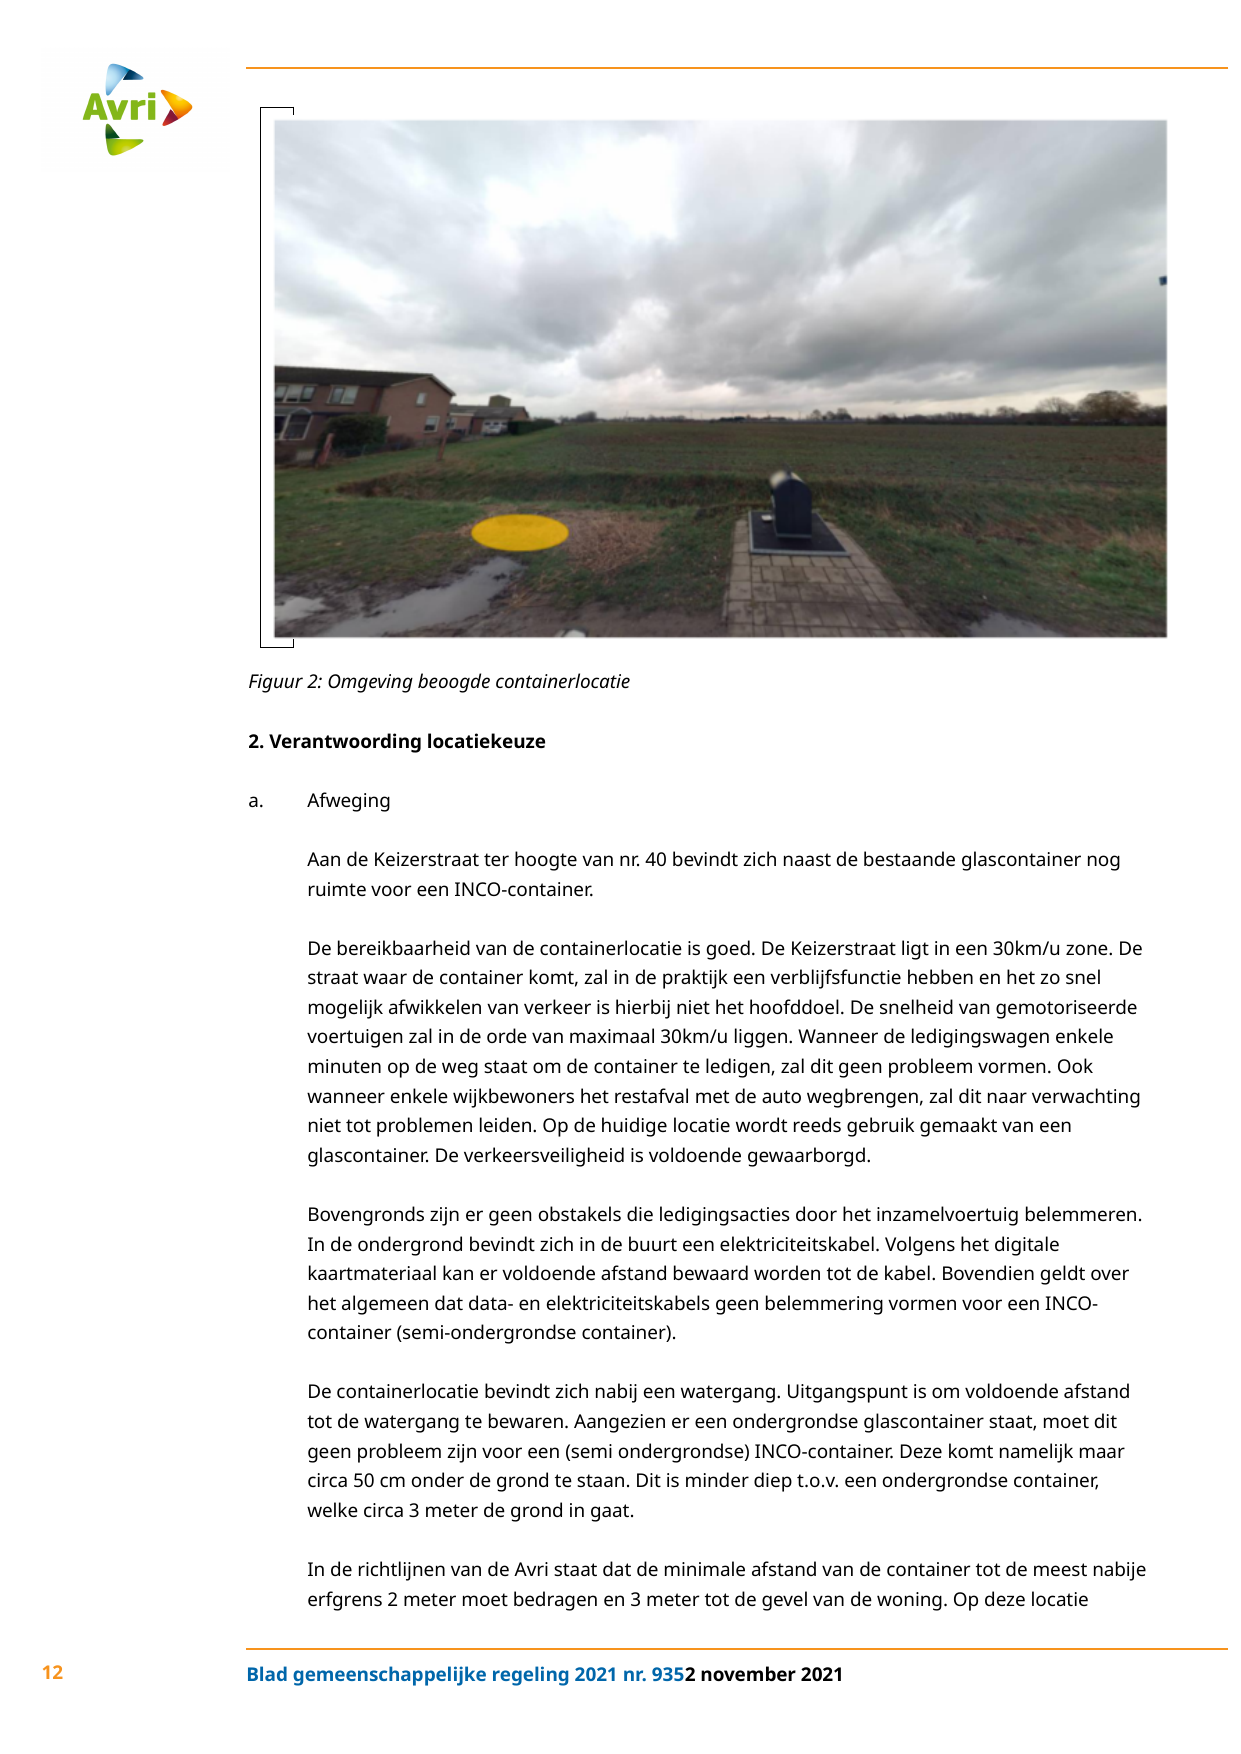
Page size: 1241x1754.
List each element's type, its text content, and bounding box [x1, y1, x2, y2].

text Figuur 2: Omgeving beoogde containerlocatie [248, 669, 1152, 694]
list Afweging [248, 787, 1152, 813]
list De bereikbaarheid van de containerlocatie is goed. De Keizerstraat ligt in een 30km/u zone. De straat waar de container komt, zal in de praktijk een verblijfsfunctie hebben en het zo snel mogelijk afwikkelen van verkeer is hierbij niet het hoofddoel. De snelheid van gemotoriseerde voertuigen zal in de orde van maximaal 30km/u liggen. Wanneer de ledigingswagen enkele minuten op de weg staat om de container te ledigen, zal dit geen probleem vormen. Ook wanneer enkele wijkbewoners het restafval met de auto wegbrengen, zal dit naar verwachting niet tot problemen leiden. Op de huidige locatie wordt reeds gebruik gemaakt van een glascontainer. De verkeersveiligheid is voldoende gewaarborgd. [248, 935, 1152, 1168]
list In de richtlijnen van de Avri staat dat de minimale afstand van de container tot de meest nabije erfgrens 2 meter moet bedragen en 3 meter tot de gevel van de woning. Op deze locatie [248, 1556, 1152, 1611]
text 2. Verantwoording locatiekeuze [248, 728, 1152, 753]
picture [41, 47, 231, 172]
picture [268, 115, 1173, 639]
list Bovengronds zijn er geen obstakels die ledigingsacties door het inzamelvoertuig belemmeren. In de ondergrond bevindt zich in de buurt een elektriciteitskabel. Volgens het digitale kaartmateriaal kan er voldoende afstand bewaard worden tot de kabel. Bovendien geldt over het algemeen dat data- en elektriciteitskabels geen belemmering vormen voor een INCO-container (semi-ondergrondse container). [248, 1201, 1152, 1345]
list De containerlocatie bevindt zich nabij een watergang. Uitgangspunt is om voldoende afstand tot de watergang te bewaren. Aangezien er een ondergrondse glascontainer staat, moet dit geen probleem zijn voor een (semi ondergrondse) INCO-container. Deze komt namelijk maar circa 50 cm onder de grond te staan. Dit is minder diep t.o.v. een ondergrondse container, welke circa 3 meter de grond in gaat. [248, 1379, 1152, 1523]
list Aan de Keizerstraat ter hoogte van nr. 40 bevindt zich naast de bestaande glascontainer nog ruimte voor een INCO-container. [248, 846, 1152, 901]
